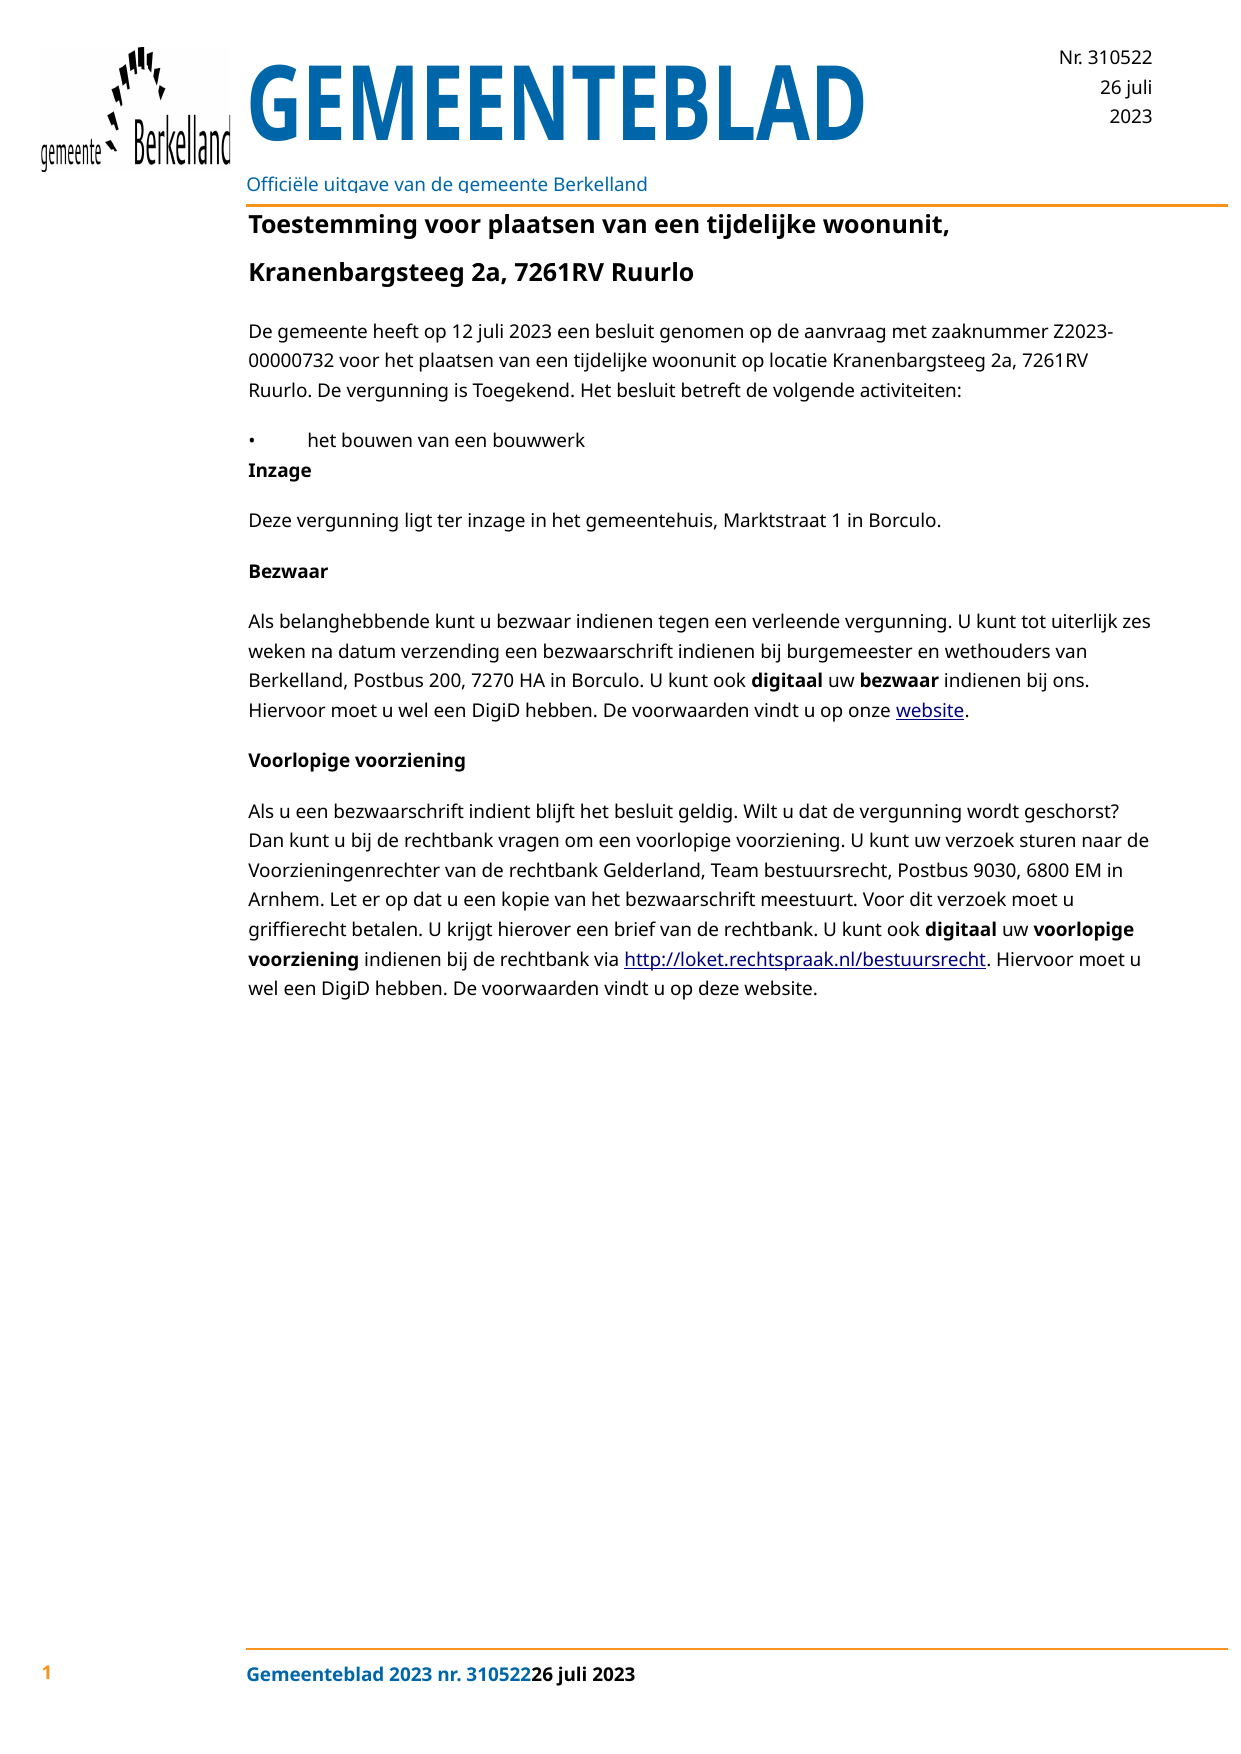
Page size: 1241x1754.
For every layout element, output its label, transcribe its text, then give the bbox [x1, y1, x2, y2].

text Deze vergunning ligt ter inzage in het gemeentehuis, Marktstraat 1 in Borculo. [248, 507, 1152, 533]
text Toestemming voor plaatsen van een tijdelijke woonunit, Kranenbargsteeg 2a, 7261RV Ruurlo [248, 207, 1152, 288]
text Als belanghebbende kunt u bezwaar indienen tegen een verleende vergunning. U kunt tot uiterlijk zes weken na datum verzending een bezwaarschrift indienen bij burgemeester en wethouders van Berkelland, Postbus 200, 7270 HA in Borculo. U kunt ook digitaal uw bezwaar indienen bij ons. Hiervoor moet u wel een DigiD hebben. De voorwaarden vindt u op onze website. [248, 608, 1152, 723]
picture [41, 47, 231, 172]
text Inzage [248, 457, 1152, 483]
list het bouwen van een bouwwerk [248, 427, 1152, 453]
text Als u een bezwaarschrift indient blijft het besluit geldig. Wilt u dat de vergunning wordt geschorst? Dan kunt u bij de rechtbank vragen om een voorlopige voorziening. U kunt uw verzoek sturen naar de Voorzieningenrechter van de rechtbank Gelderland, Team bestuursrecht, Postbus 9030, 6800 EM in Arnhem. Let er op dat u een kopie van het bezwaarschrift meestuurt. Voor dit verzoek moet u griffierecht betalen. U krijgt hierover een brief van de rechtbank. U kunt ook digitaal uw voorlopige voorziening indienen bij de rechtbank via http://loket.rechtspraak.nl/bestuursrecht. Hiervoor moet u wel een DigiD hebben. De voorwaarden vindt u op deze website. [248, 798, 1152, 1001]
text Bezwaar [248, 558, 1152, 584]
text Voorlopige voorziening [248, 747, 1152, 773]
text De gemeente heeft op 12 juli 2023 een besluit genomen op de aanvraag met zaaknummer Z2023-00000732 voor het plaatsen van een tijdelijke woonunit op locatie Kranenbargsteeg 2a, 7261RV Ruurlo. De vergunning is Toegekend. Het besluit betreft de volgende activiteiten: [248, 318, 1152, 403]
